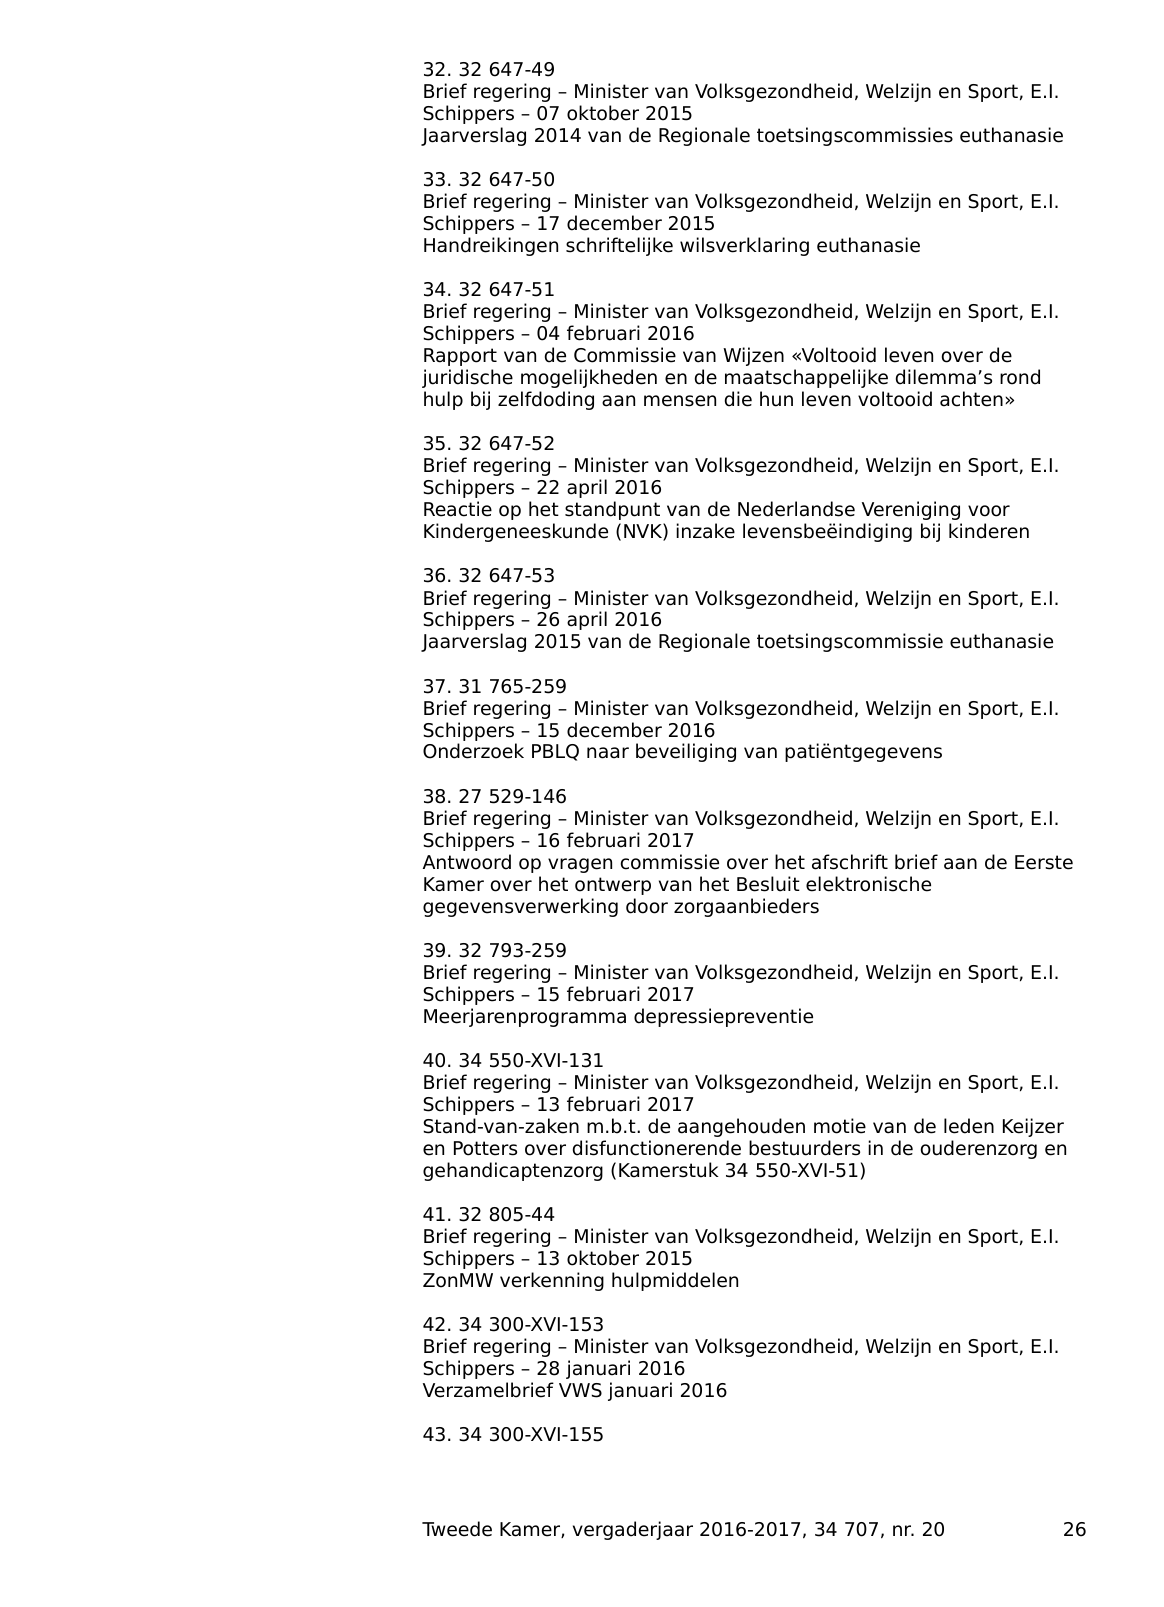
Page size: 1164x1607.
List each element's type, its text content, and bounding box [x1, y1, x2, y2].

text 38. 27 529-146 [422, 786, 1087, 808]
text Brief regering – Minister van Volksgezondheid, Welzijn en Sport, E.I. Schippers – 16 februari 2017 [422, 808, 1087, 852]
text Jaarverslag 2015 van de Regionale toetsingscommissie euthanasie [422, 631, 1087, 653]
text Brief regering – Minister van Volksgezondheid, Welzijn en Sport, E.I. Schippers – 04 februari 2016 [422, 301, 1087, 345]
text 37. 31 765-259 [422, 676, 1087, 697]
text 35. 32 647-52 [422, 433, 1087, 455]
text Brief regering – Minister van Volksgezondheid, Welzijn en Sport, E.I. Schippers – 17 december 2015 [422, 191, 1087, 235]
text Jaarverslag 2014 van de Regionale toetsingscommissies euthanasie [422, 125, 1087, 147]
text ZonMW verkenning hulpmiddelen [422, 1270, 1087, 1292]
text 40. 34 550-XVI-131 [422, 1050, 1087, 1072]
text 32. 32 647-49 [422, 59, 1087, 81]
text Meerjarenprogramma depressiepreventie [422, 1006, 1087, 1028]
text 36. 32 647-53 [422, 565, 1087, 587]
text Brief regering – Minister van Volksgezondheid, Welzijn en Sport, E.I. Schippers – 26 april 2016 [422, 587, 1087, 631]
text Brief regering – Minister van Volksgezondheid, Welzijn en Sport, E.I. Schippers – 13 oktober 2015 [422, 1226, 1087, 1270]
text 42. 34 300-XVI-153 [422, 1314, 1087, 1336]
text 43. 34 300-XVI-155 [422, 1424, 1087, 1446]
text Onderzoek PBLQ naar beveiliging van patiëntgegevens [422, 741, 1087, 763]
text 33. 32 647-50 [422, 169, 1087, 191]
text Brief regering – Minister van Volksgezondheid, Welzijn en Sport, E.I. Schippers – 15 februari 2017 [422, 962, 1087, 1006]
text Rapport van de Commissie van Wijzen «Voltooid leven over de juridische mogelijkheden en de maatschappelijke dilemma’s rond hulp bij zelfdoding aan mensen die hun leven voltooid achten» [422, 345, 1087, 411]
text 39. 32 793-259 [422, 940, 1087, 962]
text Verzamelbrief VWS januari 2016 [422, 1380, 1087, 1402]
text Stand-van-zaken m.b.t. de aangehouden motie van de leden Keijzer en Potters over disfunctionerende bestuurders in de ouderenzorg en gehandicaptenzorg (Kamerstuk 34 550-XVI-51) [422, 1116, 1087, 1182]
text Antwoord op vragen commissie over het afschrift brief aan de Eerste Kamer over het ontwerp van het Besluit elektronische gegevensverwerking door zorgaanbieders [422, 852, 1087, 917]
text Brief regering – Minister van Volksgezondheid, Welzijn en Sport, E.I. Schippers – 13 februari 2017 [422, 1072, 1087, 1116]
text Reactie op het standpunt van de Nederlandse Vereniging voor Kindergeneeskunde (NVK) inzake levensbeëindiging bij kinderen [422, 499, 1087, 543]
text Brief regering – Minister van Volksgezondheid, Welzijn en Sport, E.I. Schippers – 22 april 2016 [422, 455, 1087, 499]
text Brief regering – Minister van Volksgezondheid, Welzijn en Sport, E.I. Schippers – 28 januari 2016 [422, 1336, 1087, 1380]
text Brief regering – Minister van Volksgezondheid, Welzijn en Sport, E.I. Schippers – 07 oktober 2015 [422, 81, 1087, 125]
text 41. 32 805-44 [422, 1204, 1087, 1226]
text 34. 32 647-51 [422, 279, 1087, 301]
text Handreikingen schriftelijke wilsverklaring euthanasie [422, 235, 1087, 257]
text Brief regering – Minister van Volksgezondheid, Welzijn en Sport, E.I. Schippers – 15 december 2016 [422, 697, 1087, 741]
